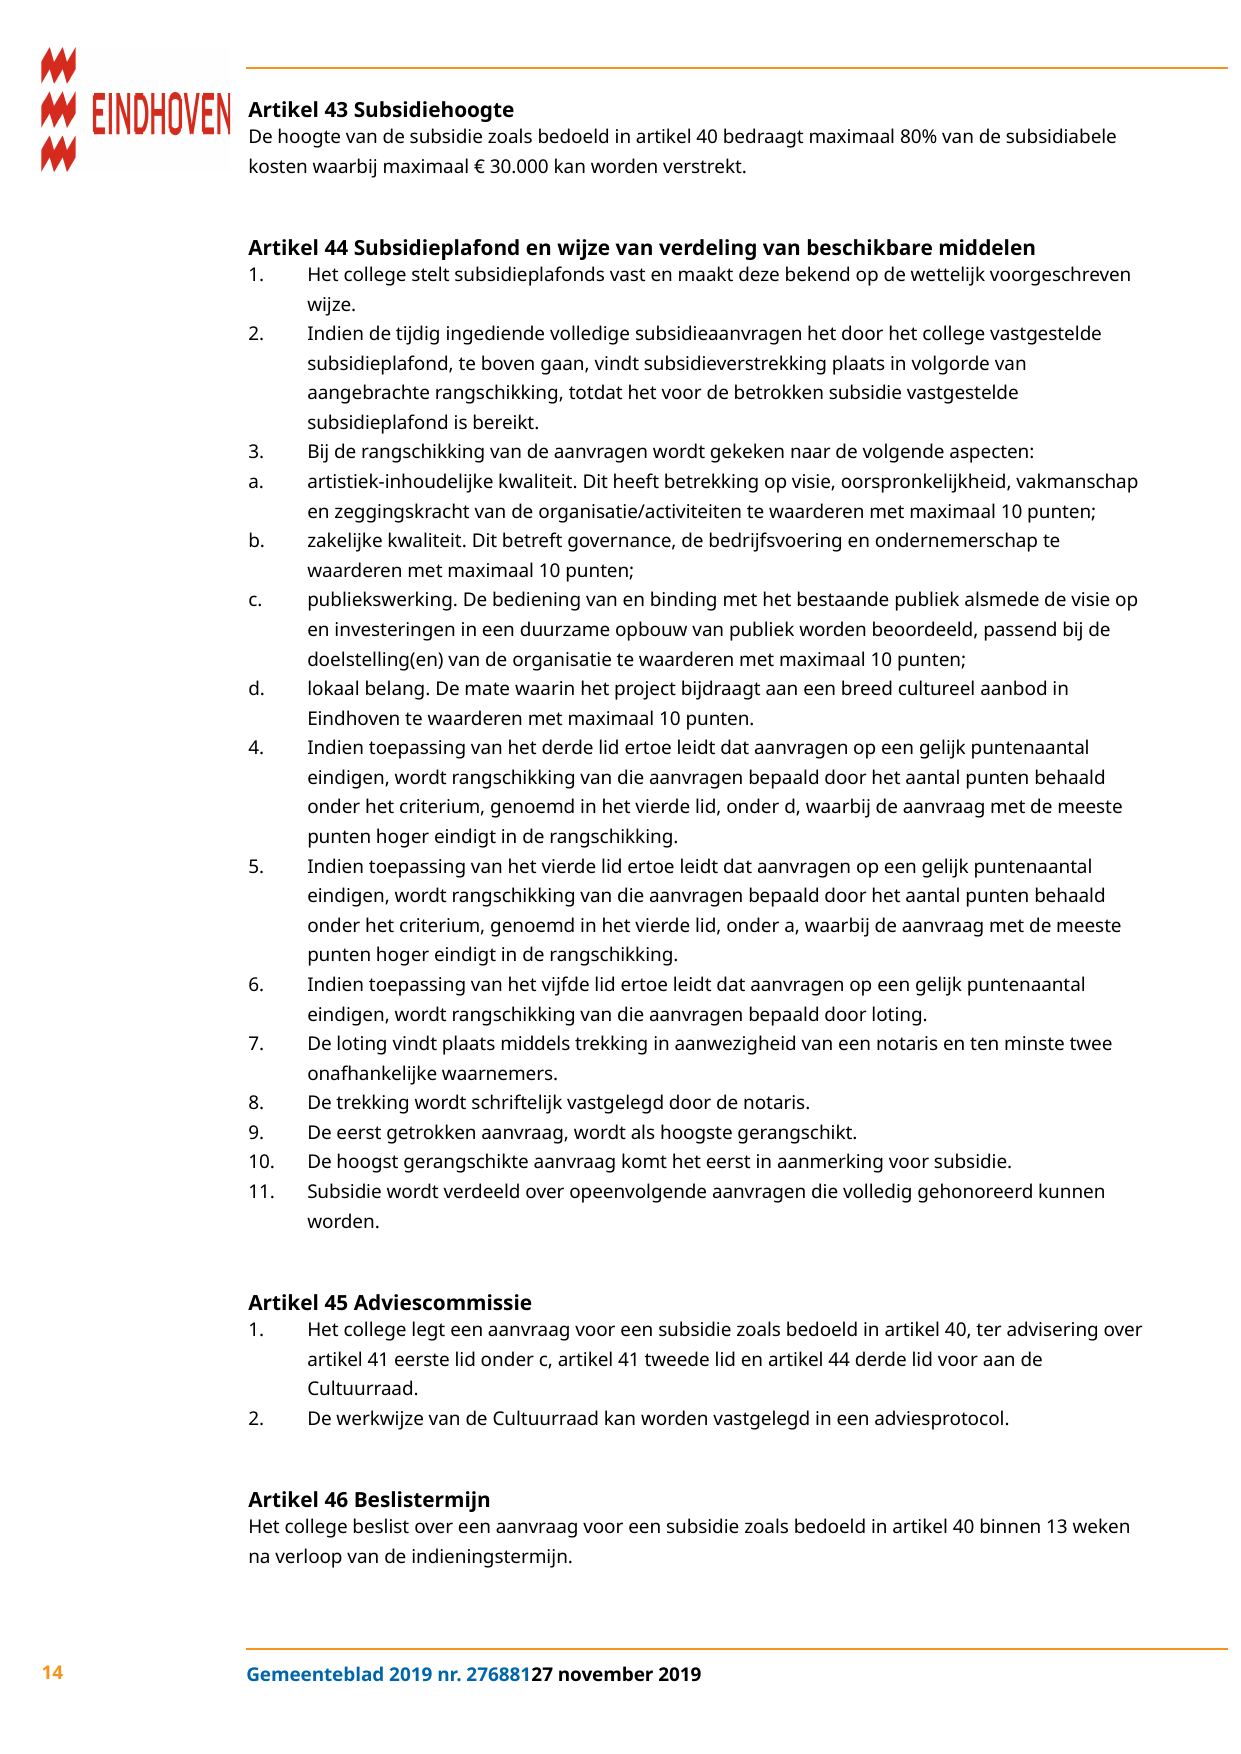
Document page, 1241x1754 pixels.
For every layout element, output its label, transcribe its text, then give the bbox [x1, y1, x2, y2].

list De eerst getrokken aanvraag, wordt als hoogste gerangschikt. [248, 1119, 1152, 1145]
text Het college beslist over een aanvraag voor een subsidie zoals bedoeld in artikel 40 binnen 13 weken na verloop van de indieningstermijn. [248, 1513, 1152, 1569]
text Artikel 44 Subsidieplafond en wijze van verdeling van beschikbare middelen [248, 233, 1152, 261]
list Indien toepassing van het vierde lid ertoe leidt dat aanvragen op een gelijk puntenaantal eindigen, wordt rangschikking van die aanvragen bepaald door het aantal punten behaald onder het criterium, genoemd in het vierde lid, onder a, waarbij de aanvraag met de meeste punten hoger eindigt in de rangschikking. [248, 853, 1152, 967]
list artistiek-inhoudelijke kwaliteit. Dit heeft betrekking op visie, oorspronkelijkheid, vakmanschap en zeggingskracht van de organisatie/activiteiten te waarderen met maximaal 10 punten; [248, 468, 1152, 524]
list Subsidie wordt verdeeld over opeenvolgende aanvragen die volledig gehonoreerd kunnen worden. [248, 1178, 1152, 1234]
list zakelijke kwaliteit. Dit betreft governance, de bedrijfsvoering en ondernemerschap te waarderen met maximaal 10 punten; [248, 527, 1152, 583]
list De hoogst gerangschikte aanvraag komt het eerst in aanmerking voor subsidie. [248, 1149, 1152, 1174]
list Indien de tijdig ingediende volledige subsidieaanvragen het door het college vastgestelde subsidieplafond, te boven gaan, vindt subsidieverstrekking plaats in volgorde van aangebrachte rangschikking, totdat het voor de betrokken subsidie vastgestelde subsidieplafond is bereikt. [248, 320, 1152, 435]
text Artikel 43 Subsidiehoogte [248, 95, 1152, 123]
list Indien toepassing van het vijfde lid ertoe leidt dat aanvragen op een gelijk puntenaantal eindigen, wordt rangschikking van die aanvragen bepaald door loting. [248, 971, 1152, 1027]
picture [41, 47, 231, 172]
text Artikel 45 Adviescommissie [248, 1288, 1152, 1316]
list De trekking wordt schriftelijk vastgelegd door de notaris. [248, 1089, 1152, 1115]
text Artikel 46 Beslistermijn [248, 1485, 1152, 1513]
list Het college stelt subsidieplafonds vast en maakt deze bekend op de wettelijk voorgeschreven wijze. [248, 261, 1152, 317]
list De werkwijze van de Cultuurraad kan worden vastgelegd in een adviesprotocol. [248, 1405, 1152, 1431]
text De hoogte van de subsidie zoals bedoeld in artikel 40 bedraagt maximaal 80% van de subsidiabele kosten waarbij maximaal € 30.000 kan worden verstrekt. [248, 123, 1152, 178]
list De loting vindt plaats middels trekking in aanwezigheid van een notaris en ten minste twee onafhankelijke waarnemers. [248, 1030, 1152, 1086]
list lokaal belang. De mate waarin het project bijdraagt aan een breed cultureel aanbod in Eindhoven te waarderen met maximaal 10 punten. [248, 675, 1152, 731]
list Bij de rangschikking van de aanvragen wordt gekeken naar de volgende aspecten: [248, 439, 1152, 464]
list Het college legt een aanvraag voor een subsidie zoals bedoeld in artikel 40, ter advisering over artikel 41 eerste lid onder c, artikel 41 tweede lid en artikel 44 derde lid voor aan de Cultuurraad. [248, 1316, 1152, 1401]
list publiekswerking. De bediening van en binding met het bestaande publiek alsmede de visie op en investeringen in een duurzame opbouw van publiek worden beoordeeld, passend bij de doelstelling(en) van de organisatie te waarderen met maximaal 10 punten; [248, 587, 1152, 672]
list Indien toepassing van het derde lid ertoe leidt dat aanvragen op een gelijk puntenaantal eindigen, wordt rangschikking van die aanvragen bepaald door het aantal punten behaald onder het criterium, genoemd in het vierde lid, onder d, waarbij de aanvraag met de meeste punten hoger eindigt in de rangschikking. [248, 734, 1152, 849]
